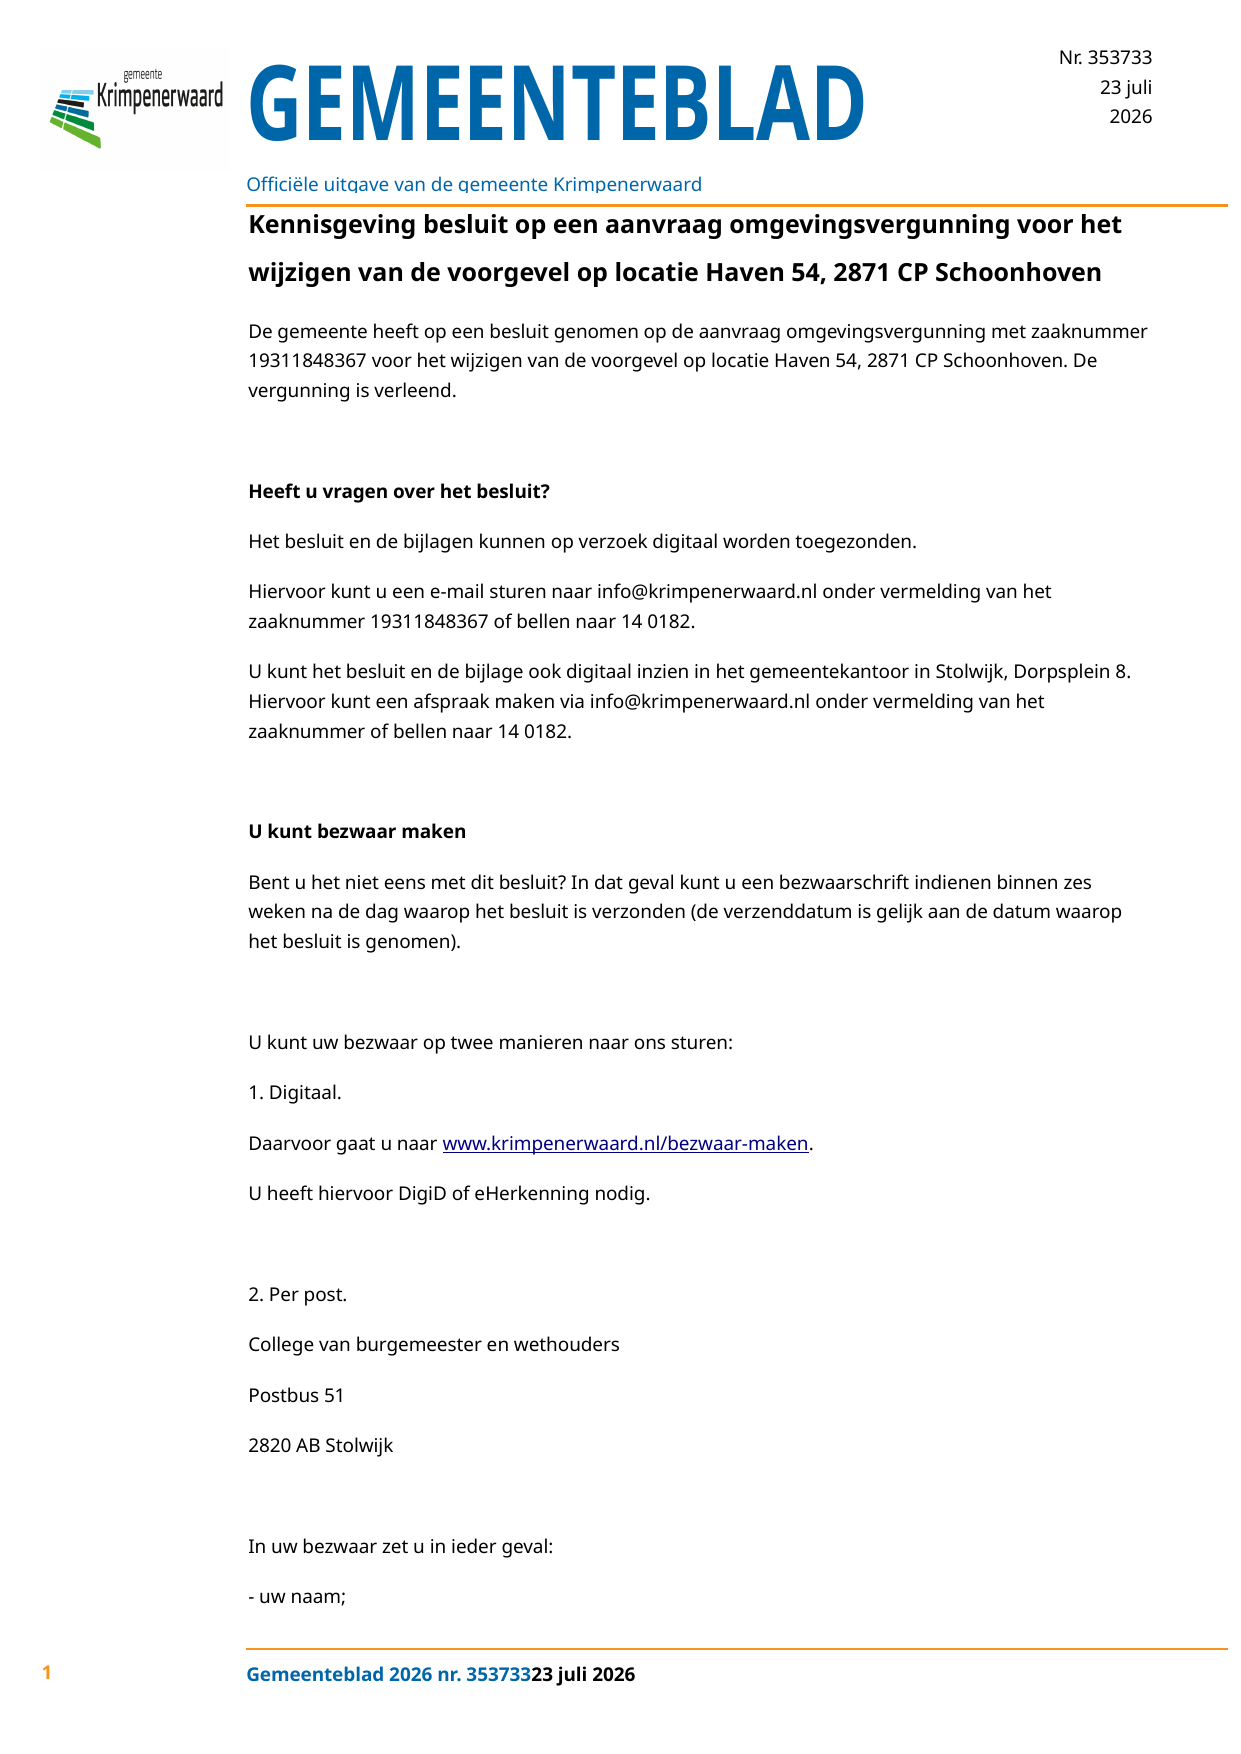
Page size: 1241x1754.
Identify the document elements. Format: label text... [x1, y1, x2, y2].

text U kunt bezwaar maken [248, 819, 1152, 844]
text 2820 AB Stolwijk [248, 1432, 1152, 1458]
text Het besluit en de bijlagen kunnen op verzoek digitaal worden toegezonden. [248, 528, 1152, 554]
text De gemeente heeft op een besluit genomen op de aanvraag omgevingsvergunning met zaaknummer 19311848367 voor het wijzigen van de voorgevel op locatie Haven 54, 2871 CP Schoonhoven. De vergunning is verleend. [248, 318, 1152, 403]
text In uw bezwaar zet u in ieder geval: [248, 1533, 1152, 1559]
text Postbus 51 [248, 1382, 1152, 1408]
picture [41, 47, 231, 172]
text U kunt het besluit en de bijlage ook digitaal inzien in het gemeentekantoor in Stolwijk, Dorpsplein 8. Hiervoor kunt een afspraak maken via info@krimpenerwaard.nl onder vermelding van het zaaknummer of bellen naar 14 0182. [248, 659, 1152, 744]
text Bent u het niet eens met dit besluit? In dat geval kunt u een bezwaarschrift indienen binnen zes weken na de dag waarop het besluit is verzonden (de verzenddatum is gelijk aan de datum waarop het besluit is genomen). [248, 869, 1152, 954]
text Daarvoor gaat u naar www.krimpenerwaard.nl/bezwaar-maken. [248, 1130, 1152, 1156]
text U heeft hiervoor DigiD of eHerkenning nodig. [248, 1180, 1152, 1206]
text U kunt uw bezwaar op twee manieren naar ons sturen: [248, 1029, 1152, 1055]
text Heeft u vragen over het besluit? [248, 478, 1152, 504]
text Hiervoor kunt u een e-mail sturen naar info@krimpenerwaard.nl onder vermelding van het zaaknummer 19311848367 of bellen naar 14 0182. [248, 579, 1152, 634]
text College van burgemeester en wethouders [248, 1332, 1152, 1357]
text 2. Per post. [248, 1281, 1152, 1307]
text - uw naam; [248, 1584, 1152, 1609]
text 1. Digitaal. [248, 1079, 1152, 1105]
text Kennisgeving besluit op een aanvraag omgevingsvergunning voor het wijzigen van de voorgevel op locatie Haven 54, 2871 CP Schoonhoven [248, 207, 1152, 288]
